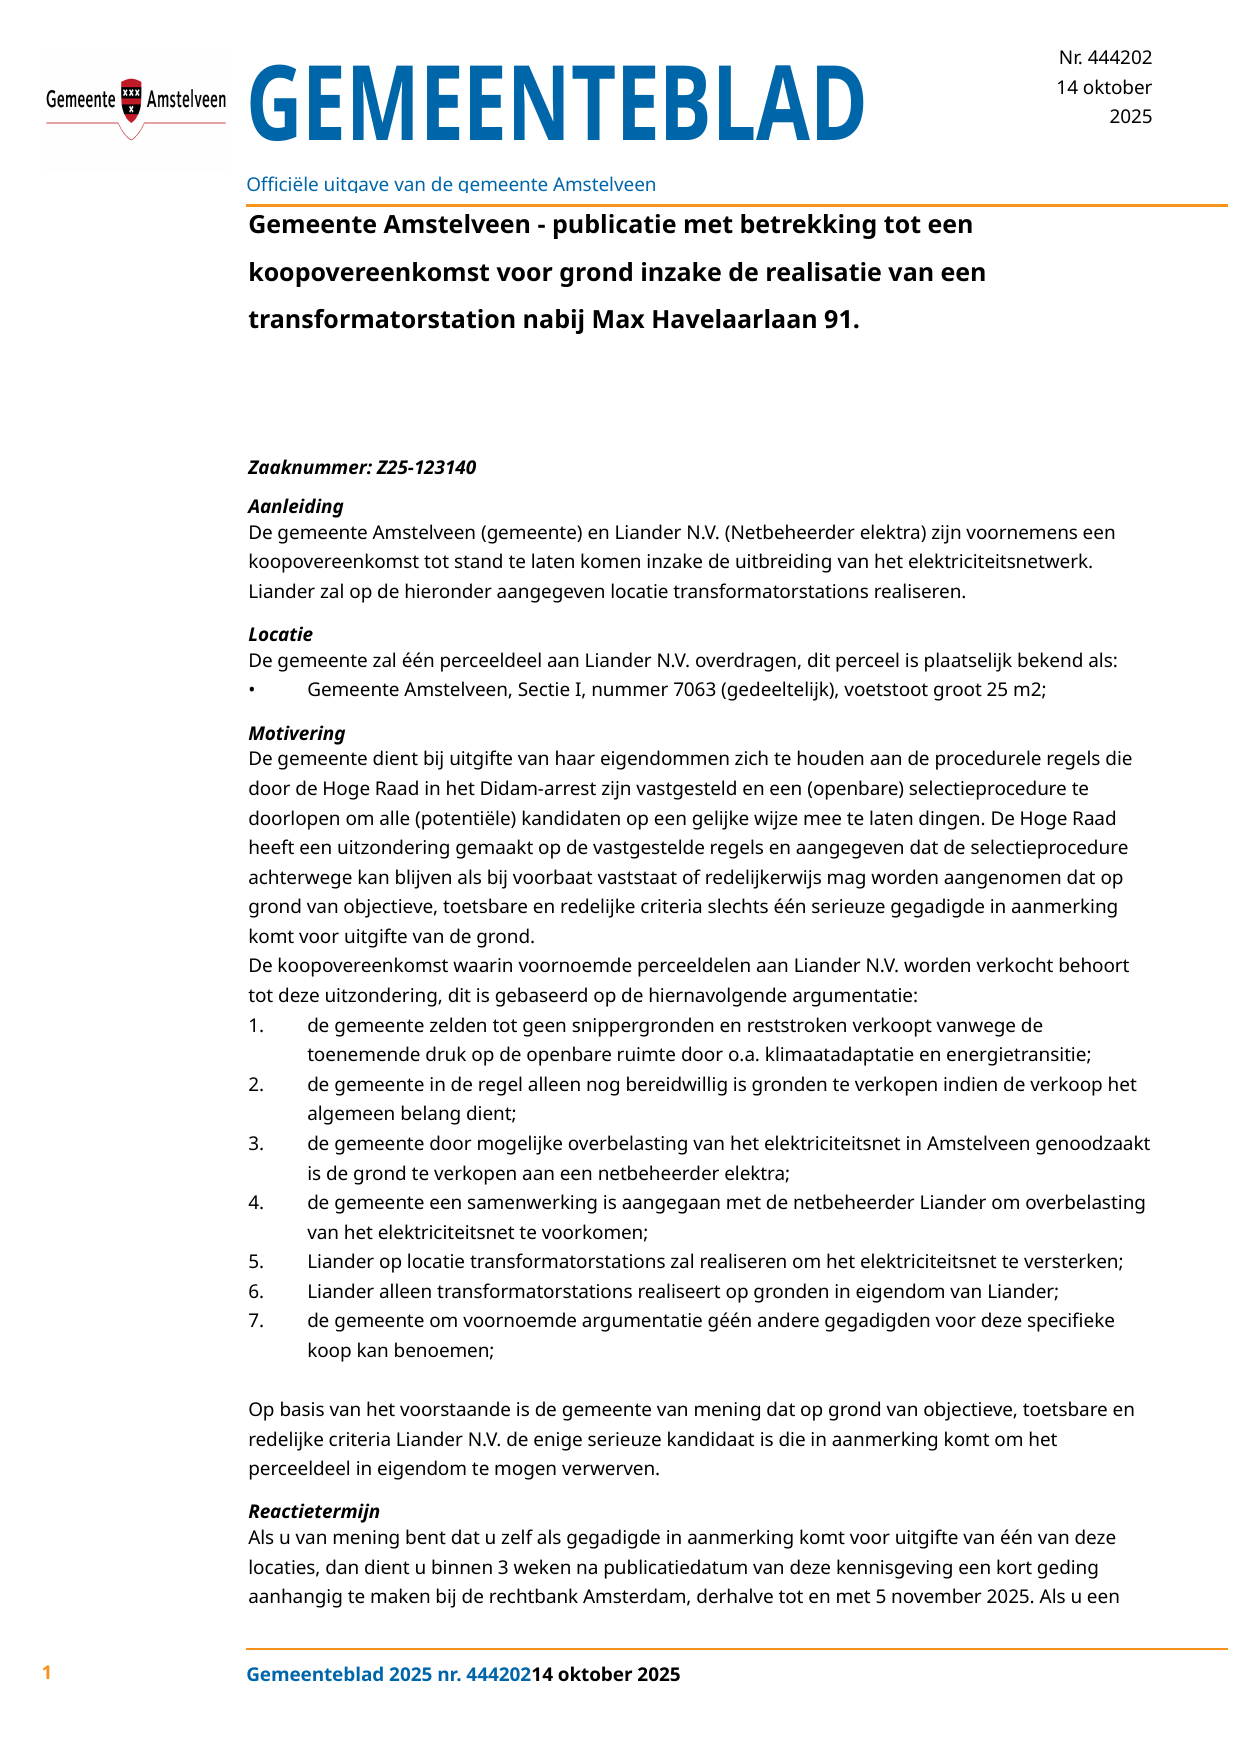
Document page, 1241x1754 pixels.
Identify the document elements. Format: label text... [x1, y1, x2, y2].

text Op basis van het voorstaande is de gemeente van mening dat op grond van objectieve, toetsbare en redelijke criteria Liander N.V. de enige serieuze kandidaat is die in aanmerking komt om het perceeldeel in eigendom te mogen verwerven. [248, 1396, 1152, 1481]
list de gemeente door mogelijke overbelasting van het elektriciteitsnet in Amstelveen genoodzaakt is de grond te verkopen aan een netbeheerder elektra; [248, 1130, 1152, 1185]
list de gemeente een samenwerking is aangegaan met de netbeheerder Liander om overbelasting van het elektriciteitsnet te voorkomen; [248, 1189, 1152, 1244]
list de gemeente zelden tot geen snippergronden en reststroken verkoopt vanwege de toenemende druk op de openbare ruimte door o.a. klimaatadaptatie en energietransitie; [248, 1012, 1152, 1067]
text Reactietermijn [248, 1499, 1152, 1524]
list de gemeente om voornoemde argumentatie géén andere gegadigden voor deze specifieke koop kan benoemen; [248, 1308, 1152, 1363]
list Liander alleen transformatorstations realiseert op gronden in eigendom van Liander; [248, 1278, 1152, 1304]
text Gemeente Amstelveen - publicatie met betrekking tot een koopovereenkomst voor grond inzake de realisatie van een transformatorstation nabij Max Havelaarlaan 91. [248, 207, 1152, 336]
text De koopovereenkomst waarin voornoemde perceeldelen aan Liander N.V. worden verkocht behoort tot deze uitzondering, dit is gebaseerd op de hiernavolgende argumentatie: [248, 953, 1152, 1008]
text Zaaknummer: Z25-123140 [248, 454, 1152, 480]
text Als u van mening bent dat u zelf als gegadigde in aanmerking komt voor uitgifte van één van deze locaties, dan dient u binnen 3 weken na publicatiedatum van deze kennisgeving een kort geding aanhangig te maken bij de rechtbank Amsterdam, derhalve tot en met 5 november 2025. Als u een [248, 1524, 1152, 1609]
list Liander op locatie transformatorstations zal realiseren om het elektriciteitsnet te versterken; [248, 1248, 1152, 1274]
picture [41, 47, 231, 172]
text Aanleiding [248, 493, 1152, 519]
text De gemeente dient bij uitgifte van haar eigendommen zich te houden aan de procedurele regels die door de Hoge Raad in het Didam-arrest zijn vastgesteld en een (openbare) selectieprocedure te doorlopen om alle (potentiële) kandidaten op een gelijke wijze mee te laten dingen. De Hoge Raad heeft een uitzondering gemaakt op de vastgestelde regels en aangegeven dat de selectieprocedure achterwege kan blijven als bij voorbaat vaststaat of redelijkerwijs mag worden aangenomen dat op grond van objectieve, toetsbare en redelijke criteria slechts één serieuze gegadigde in aanmerking komt voor uitgifte van de grond. [248, 746, 1152, 949]
text Locatie [248, 621, 1152, 647]
list de gemeente in de regel alleen nog bereidwillig is gronden te verkopen indien de verkoop het algemeen belang dient; [248, 1071, 1152, 1126]
text Motivering [248, 720, 1152, 746]
list Gemeente Amstelveen, Sectie I, nummer 7063 (gedeeltelijk), voetstoot groot 25 m2; [248, 677, 1152, 702]
text De gemeente Amstelveen (gemeente) en Liander N.V. (Netbeheerder elektra) zijn voornemens een koopovereenkomst tot stand te laten komen inzake de uitbreiding van het elektriciteitsnetwerk. Liander zal op de hieronder aangegeven locatie transformatorstations realiseren. [248, 519, 1152, 604]
text De gemeente zal één perceeldeel aan Liander N.V. overdragen, dit perceel is plaatselijk bekend als: [248, 647, 1152, 673]
